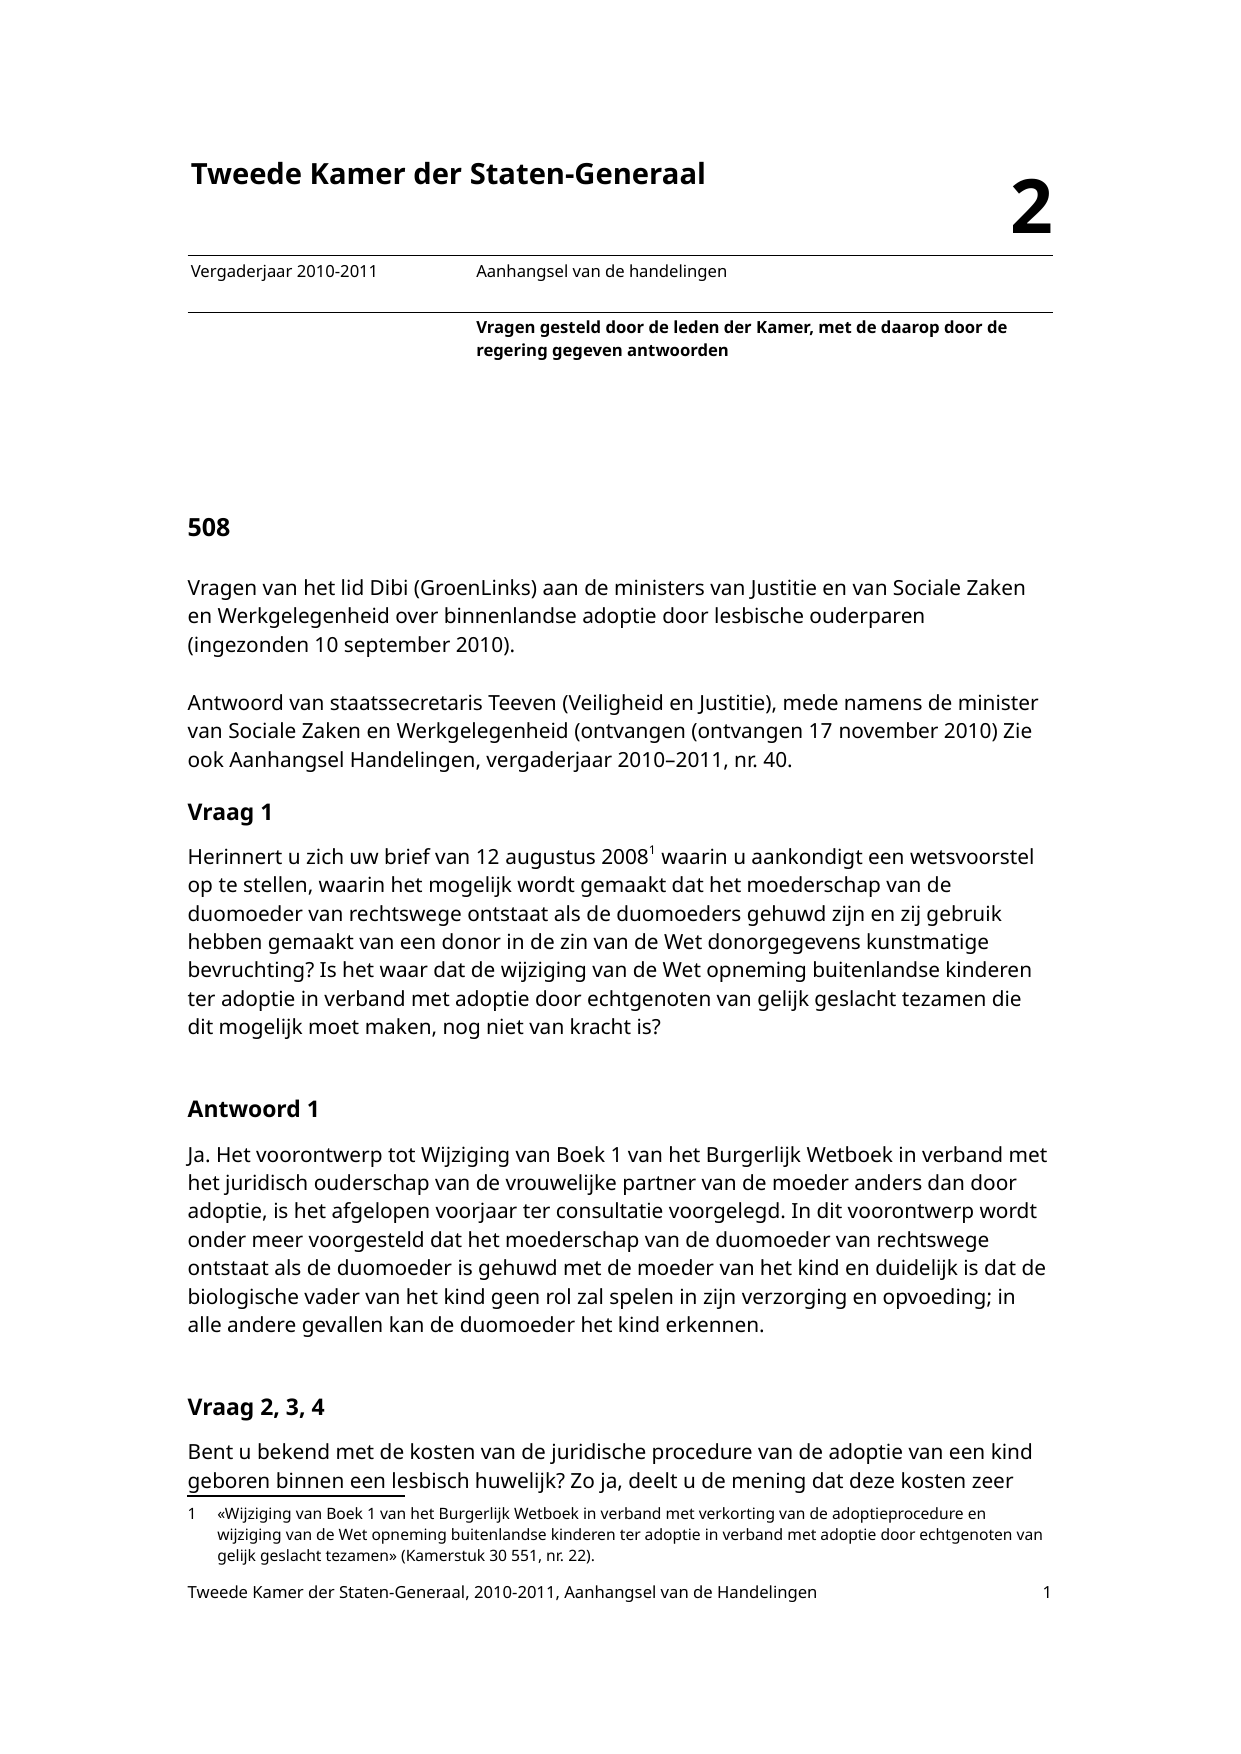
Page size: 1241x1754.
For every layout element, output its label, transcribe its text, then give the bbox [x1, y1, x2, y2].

text Herinnert u zich uw brief van 12 augustus 2008 waarin u aankondigt een wetsvoorstel op te stellen, waarin het mogelijk wordt gemaakt dat het moederschap van de duomoeder van rechtswege ontstaat als de duomoeders gehuwd zijn en zij gebruik hebben gemaakt van een donor in de zin van de Wet donorgegevens kunstmatige bevruchting? Is het waar dat de wijziging van de Wet opneming buitenlandse kinderen ter adoptie in verband met adoptie door echtgenoten van gelijk geslacht tezamen die dit mogelijk moet maken, nog niet van kracht is? [187, 842, 1053, 1041]
table_cell Aanhangsel van de handelingen [473, 256, 1053, 312]
subtitle Vraag 1 [187, 796, 1053, 827]
text 508 [187, 509, 1053, 543]
table_header Tweede Kamer der Staten-Generaal [188, 150, 879, 255]
table_header 2 [880, 150, 1053, 255]
table_cell [188, 313, 473, 361]
text Vragen van het lid Dibi (GroenLinks) aan de ministers van Justitie en van Sociale Zaken en Werkgelegenheid over binnenlandse adoptie door lesbische ouderparen (ingezonden 10 september 2010). [187, 573, 1053, 658]
text Antwoord van staatssecretaris Teeven (Veiligheid en Justitie), mede namens de minister van Sociale Zaken en Werkgelegenheid (ontvangen (ontvangen 17 november 2010) Zie ook Aanhangsel Handelingen, vergaderjaar 2010–2011, nr. 40. [187, 688, 1053, 773]
table_cell Vergaderjaar 2010-2011 [188, 256, 473, 312]
table_cell Vragen gesteld door de leden der Kamer, met de daarop door de regering gegeven antwoorden [473, 313, 1053, 361]
subtitle Antwoord 1 [187, 1093, 1053, 1125]
text «Wijziging van Boek 1 van het Burgerlijk Wetboek in verband met verkorting van de adoptieprocedure en wijziging van de Wet opneming buitenlandse kinderen ter adoptie in verband met adoptie door echtgenoten van gelijk geslacht tezamen» (Kamerstuk 30 551, nr. 22). [187, 1452, 1053, 1566]
text Ja. Het voorontwerp tot Wijziging van Boek 1 van het Burgerlijk Wetboek in verband met het juridisch ouderschap van de vrouwelijke partner van de moeder anders dan door adoptie, is het afgelopen voorjaar ter consultatie voorgelegd. In dit voorontwerp wordt onder meer voorgesteld dat het moederschap van de duomoeder van rechtswege ontstaat als de duomoeder is gehuwd met de moeder van het kind en duidelijk is dat de biologische vader van het kind geen rol zal spelen in zijn verzorging en opvoeding; in alle andere gevallen kan de duomoeder het kind erkennen. [187, 1140, 1053, 1339]
